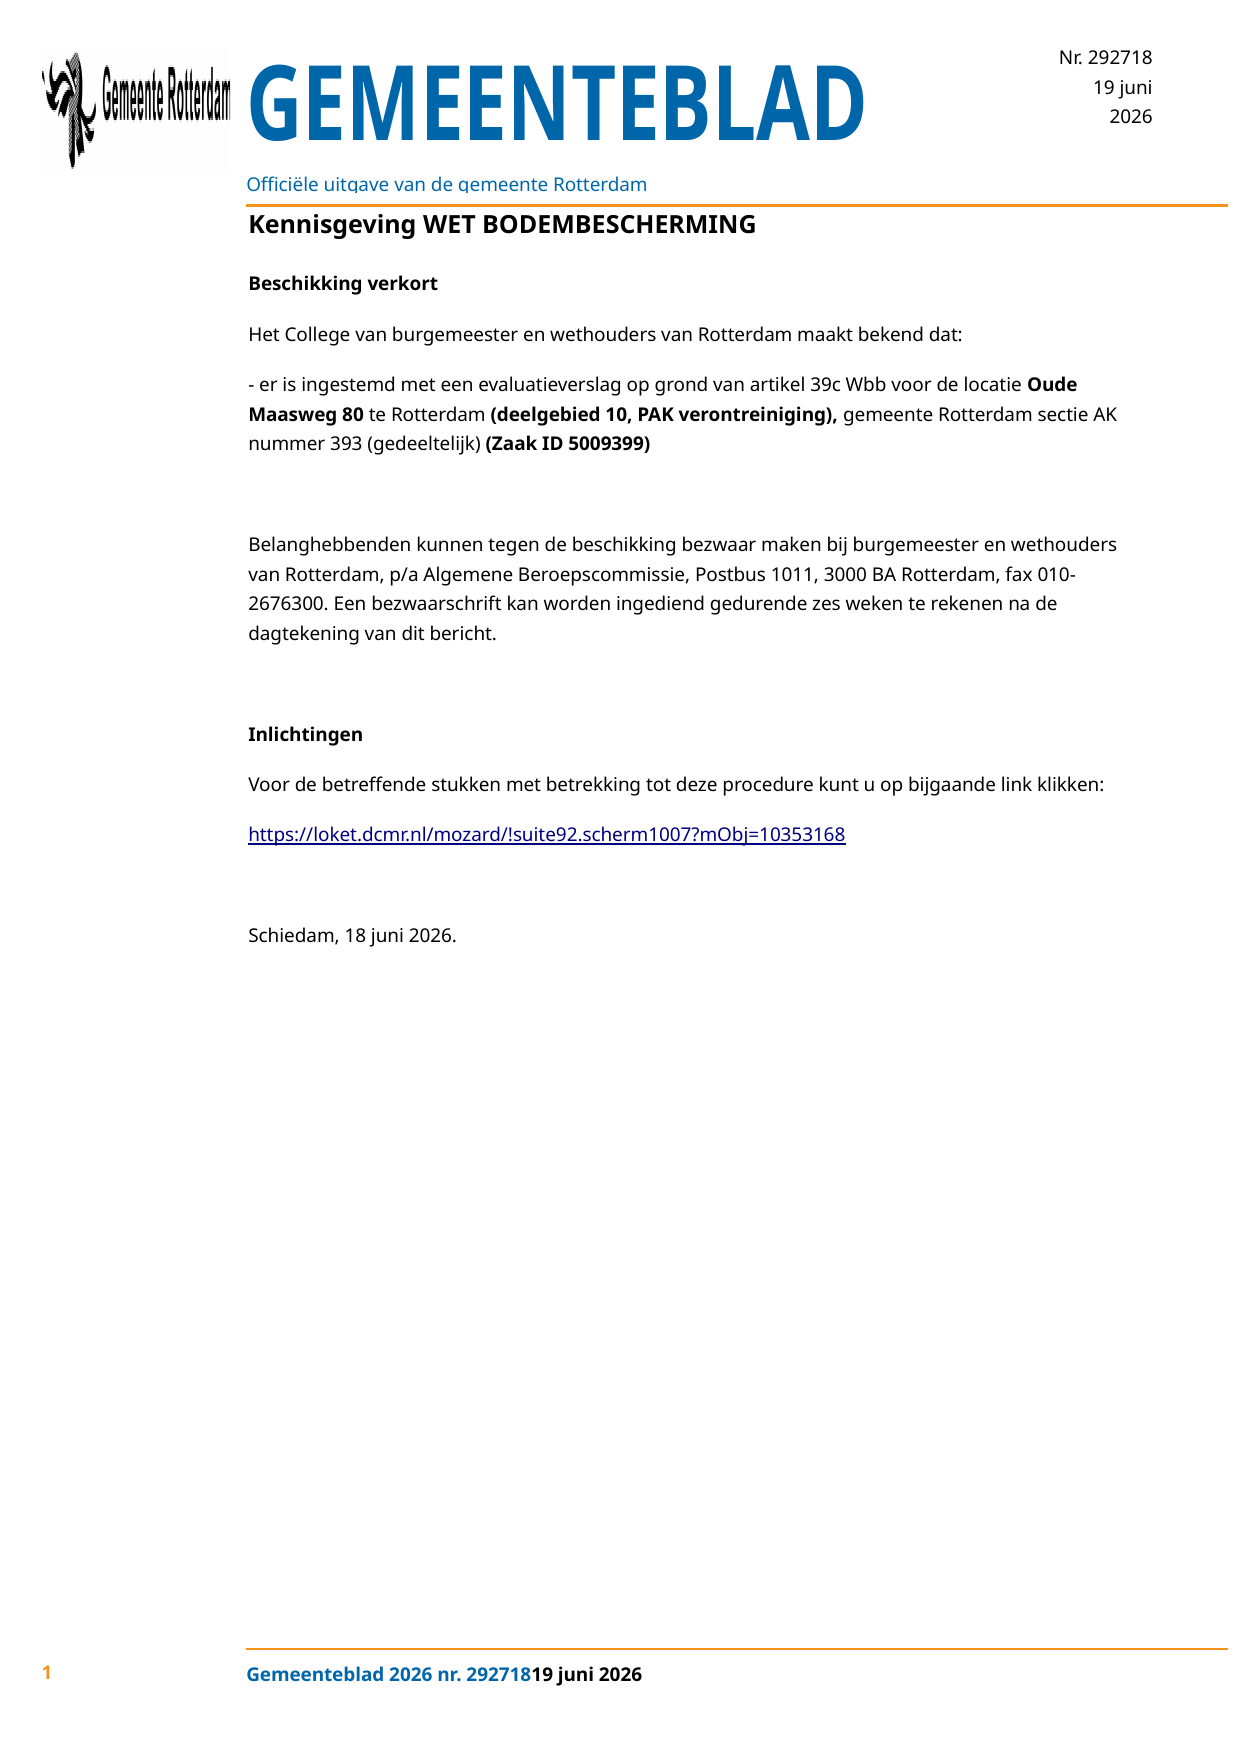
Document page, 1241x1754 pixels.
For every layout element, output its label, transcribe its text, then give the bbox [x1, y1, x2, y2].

text - er is ingestemd met een evaluatieverslag op grond van artikel 39c Wbb voor de locatie Oude Maasweg 80 te Rotterdam (deelgebied 10, PAK verontreiniging), gemeente Rotterdam sectie AK nummer 393 (gedeeltelijk) (Zaak ID 5009399) [248, 371, 1152, 456]
text Beschikking verkort [248, 270, 1152, 296]
text Schiedam, 18 juni 2026. [248, 922, 1152, 948]
text Belanghebbenden kunnen tegen de beschikking bezwaar maken bij burgemeester en wethouders van Rotterdam, p/a Algemene Beroepscommissie, Postbus 1011, 3000 BA Rotterdam, fax 010-2676300. Een bezwaarschrift kan worden ingediend gedurende zes weken te rekenen na de dagtekening van dit bericht. [248, 531, 1152, 646]
text https://loket.dcmr.nl/mozard/!suite92.scherm1007?mObj=10353168 [248, 822, 1152, 847]
text Kennisgeving WET BODEMBESCHERMING [248, 207, 1152, 241]
text Voor de betreffende stukken met betrekking tot deze procedure kunt u op bijgaande link klikken: [248, 771, 1152, 797]
text Het College van burgemeester en wethouders van Rotterdam maakt bekend dat: [248, 321, 1152, 346]
text Inlichtingen [248, 721, 1152, 746]
picture [41, 47, 231, 172]
